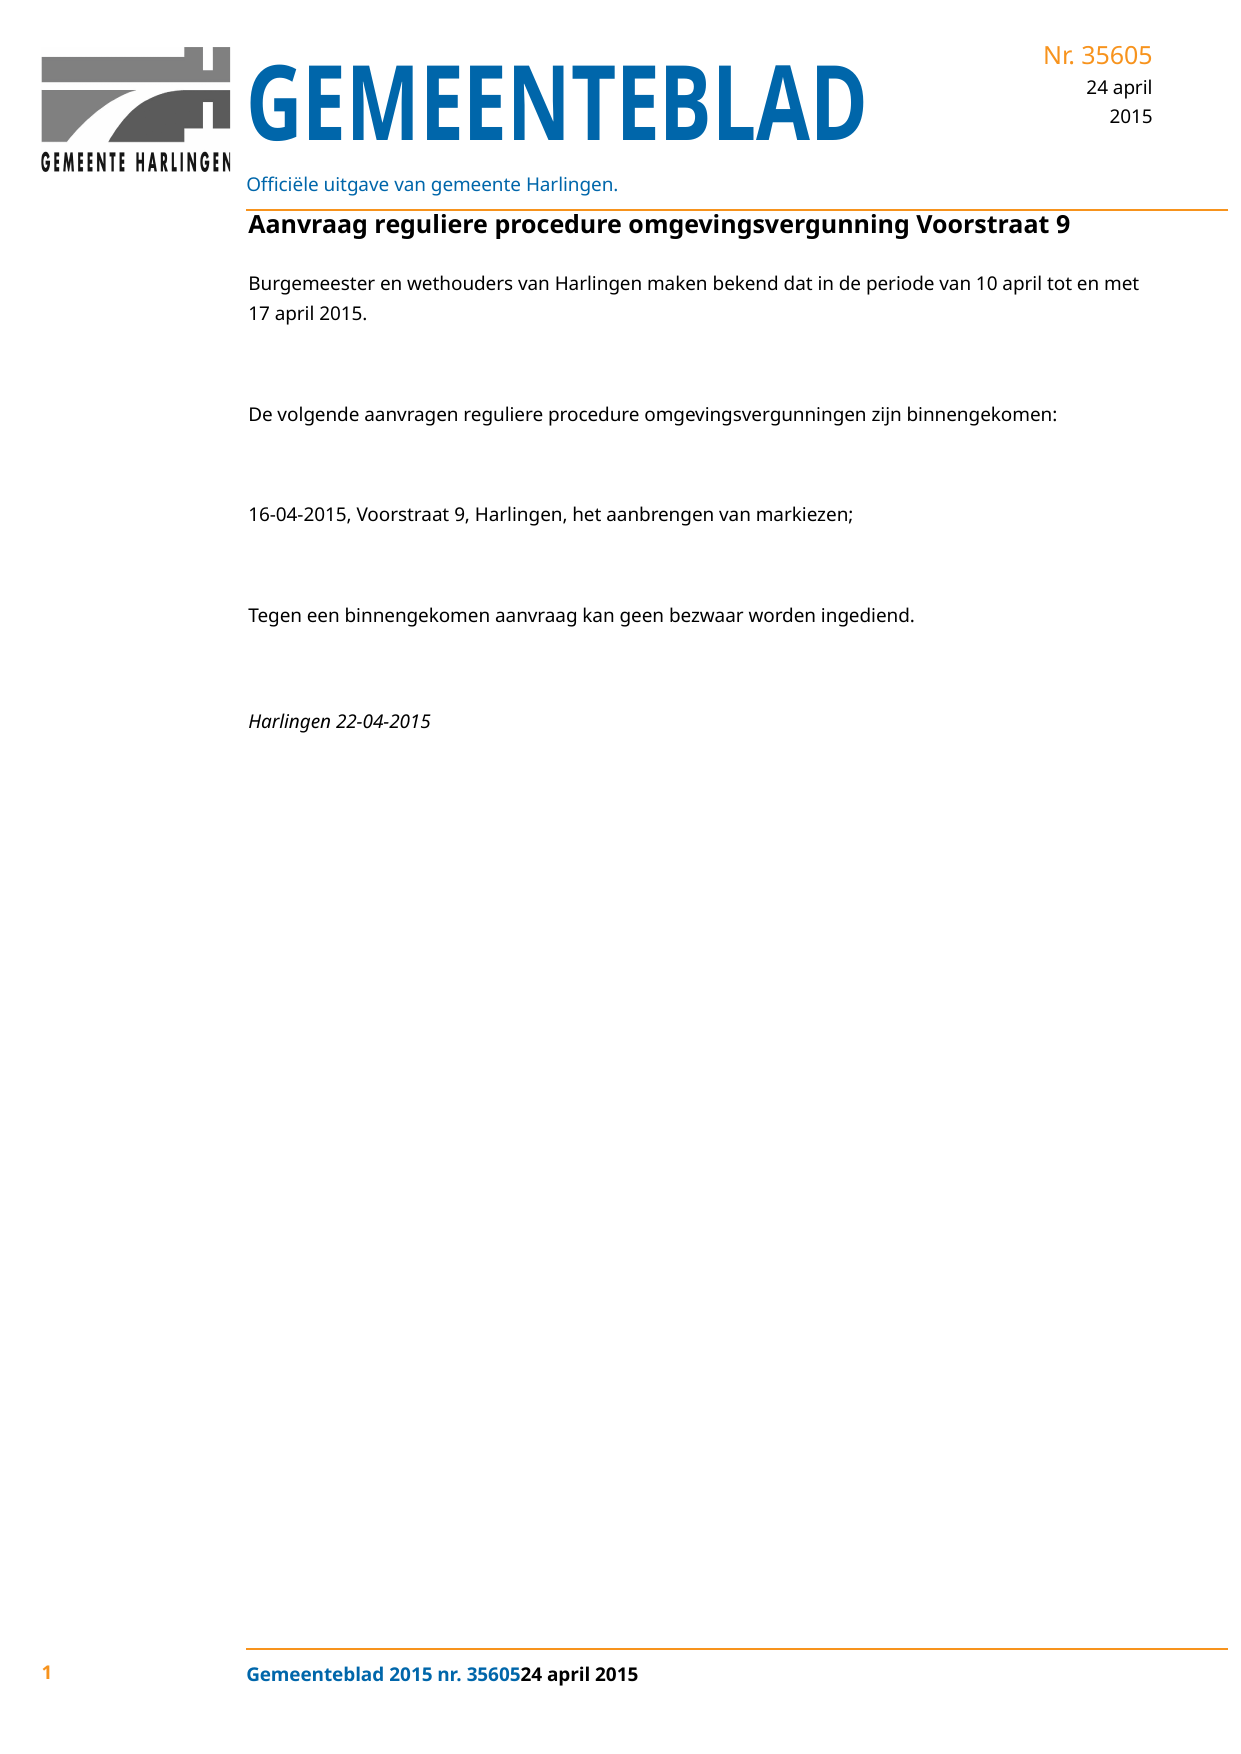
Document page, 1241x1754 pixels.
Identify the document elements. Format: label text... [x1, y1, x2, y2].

text 16-04-2015, Voorstraat 9, Harlingen, het aanbrengen van markiezen; [248, 502, 1152, 527]
text De volgende aanvragen reguliere procedure omgevingsvergunningen zijn binnengekomen: [248, 401, 1152, 426]
text Harlingen 22-04-2015 [248, 708, 1152, 734]
text Burgemeester en wethouders van Harlingen maken bekend dat in de periode van 10 april tot en met 17 april 2015. [248, 270, 1152, 326]
text Aanvraag reguliere procedure omgevingsvergunning Voorstraat 9 [248, 211, 1152, 241]
picture [41, 47, 231, 172]
text Tegen een binnengekomen aanvraag kan geen bezwaar worden ingediend. [248, 602, 1152, 628]
